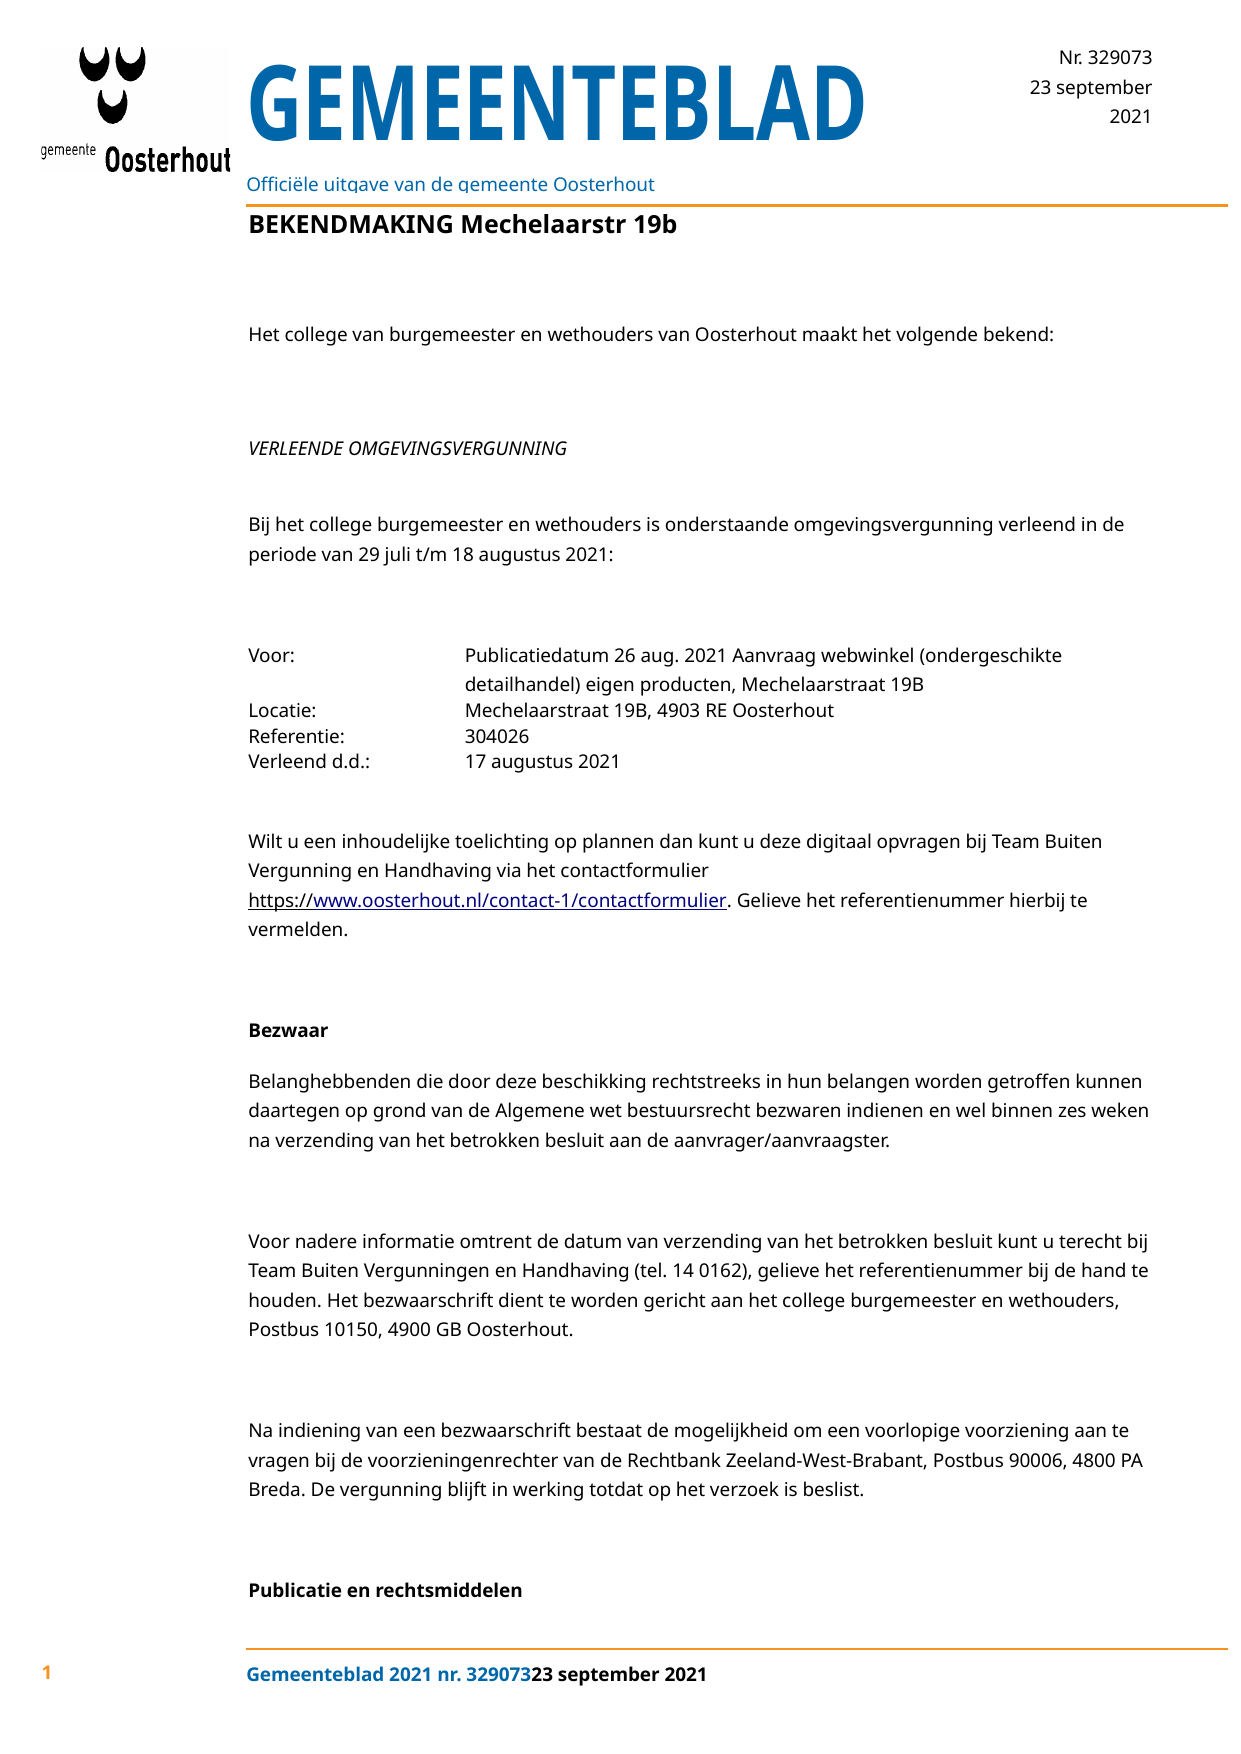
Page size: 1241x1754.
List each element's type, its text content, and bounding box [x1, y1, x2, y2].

table_header Voor: [248, 642, 464, 697]
text Belanghebbenden die door deze beschikking rechtstreeks in hun belangen worden getroffen kunnen daartegen op grond van de Algemene wet bestuursrecht bezwaren indienen en wel binnen zes weken na verzending van het betrokken besluit aan de aanvrager/aanvraagster. [248, 1068, 1152, 1153]
table_cell 304026 [465, 723, 1152, 748]
text Wilt u een inhoudelijke toelichting op plannen dan kunt u deze digitaal opvragen bij Team Buiten Vergunning en Handhaving via het contactformulier https://www.oosterhout.nl/contact-1/contactformulier. Gelieve het referentienummer hierbij te vermelden. [248, 828, 1152, 942]
text Bezwaar [248, 1017, 1152, 1043]
picture [41, 47, 231, 172]
text VERLEENDE OMGEVINGSVERGUNNING [248, 435, 1152, 461]
table_cell Referentie: [248, 723, 464, 748]
table_cell Verleend d.d.: [248, 749, 464, 774]
table_cell Locatie: [248, 697, 464, 723]
text Publicatie en rechtsmiddelen [248, 1577, 1152, 1603]
table_cell Mechelaarstraat 19B, 4903 RE Oosterhout [465, 697, 1152, 723]
text Bij het college burgemeester en wethouders is onderstaande omgevingsvergunning verleend in de periode van 29 juli t/m 18 augustus 2021: [248, 511, 1152, 567]
table_header Publicatiedatum 26 aug. 2021 Aanvraag webwinkel (ondergeschikte detailhandel) eigen producten, Mechelaarstraat 19B [465, 642, 1152, 697]
text Na indiening van een bezwaarschrift bestaat de mogelijkheid om een voorlopige voorziening aan te vragen bij de voorzieningenrechter van de Rechtbank Zeeland-West-Brabant, Postbus 90006, 4800 PA Breda. De vergunning blijft in werking totdat op het verzoek is beslist. [248, 1417, 1152, 1502]
text BEKENDMAKING Mechelaarstr 19b [248, 207, 1152, 241]
table_cell 17 augustus 2021 [465, 749, 1152, 774]
text Het college van burgemeester en wethouders van Oosterhout maakt het volgende bekend: [248, 321, 1152, 346]
text Voor nadere informatie omtrent de datum van verzending van het betrokken besluit kunt u terecht bij Team Buiten Vergunningen en Handhaving (tel. 14 0162), gelieve het referentienummer bij de hand te houden. Het bezwaarschrift dient te worden gericht aan het college burgemeester en wethouders, Postbus 10150, 4900 GB Oosterhout. [248, 1228, 1152, 1342]
